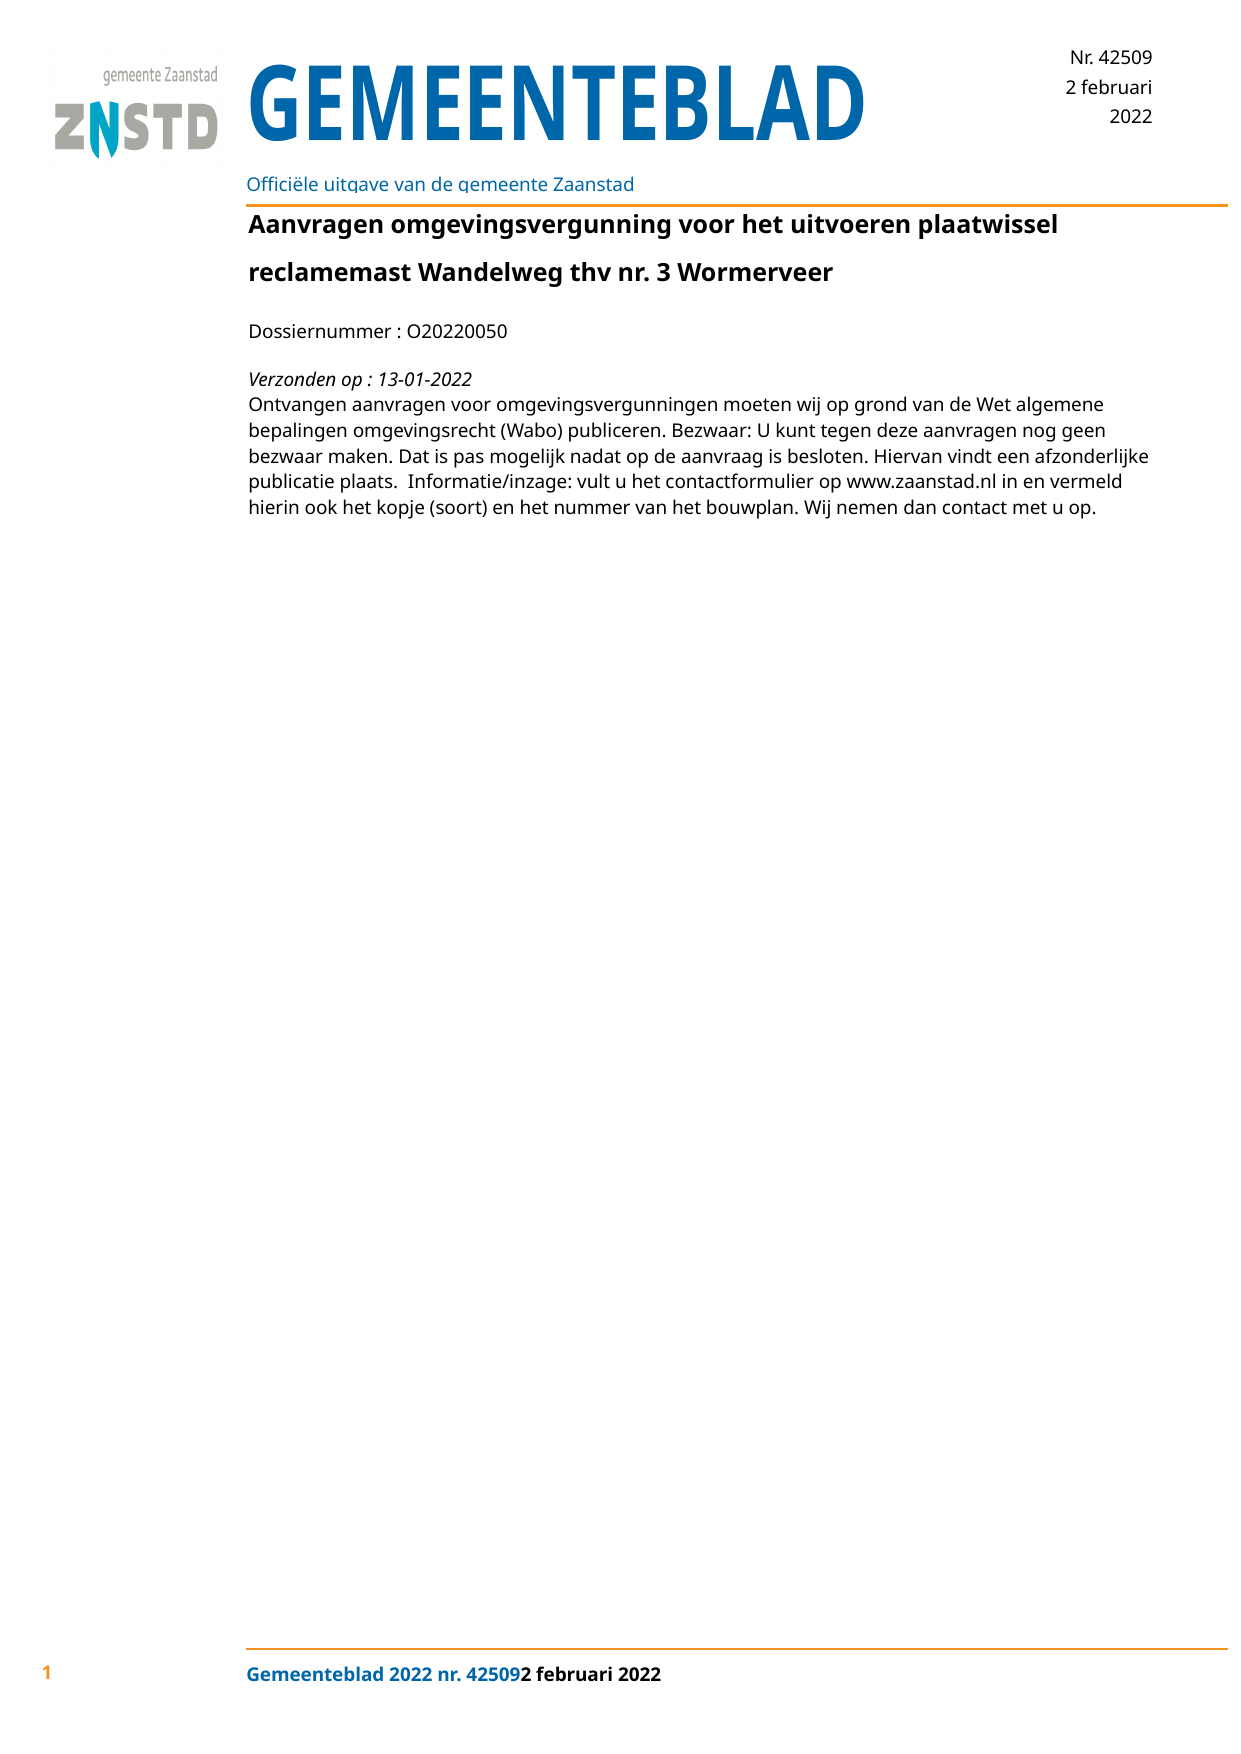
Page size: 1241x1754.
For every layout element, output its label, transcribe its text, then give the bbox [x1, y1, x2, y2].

picture [41, 47, 231, 172]
text Aanvragen omgevingsvergunning voor het uitvoeren plaatwissel reclamemast Wandelweg thv nr. 3 Wormerveer [248, 207, 1152, 288]
text Dossiernummer : O20220050 [248, 318, 1152, 344]
text Verzonden op : 13-01-2022 [248, 366, 1152, 391]
text Ontvangen aanvragen voor omgevingsvergunningen moeten wij op grond van de Wet algemene bepalingen omgevingsrecht (Wabo) publiceren. Bezwaar: U kunt tegen deze aanvragen nog geen bezwaar maken. Dat is pas mogelijk nadat op de aanvraag is besloten. Hiervan vindt een afzonderlijke publicatie plaats. Informatie/inzage: vult u het contactformulier op www.zaanstad.nl in en vermeld hierin ook het kopje (soort) en het nummer van het bouwplan. Wij nemen dan contact met u op. [248, 391, 1152, 520]
